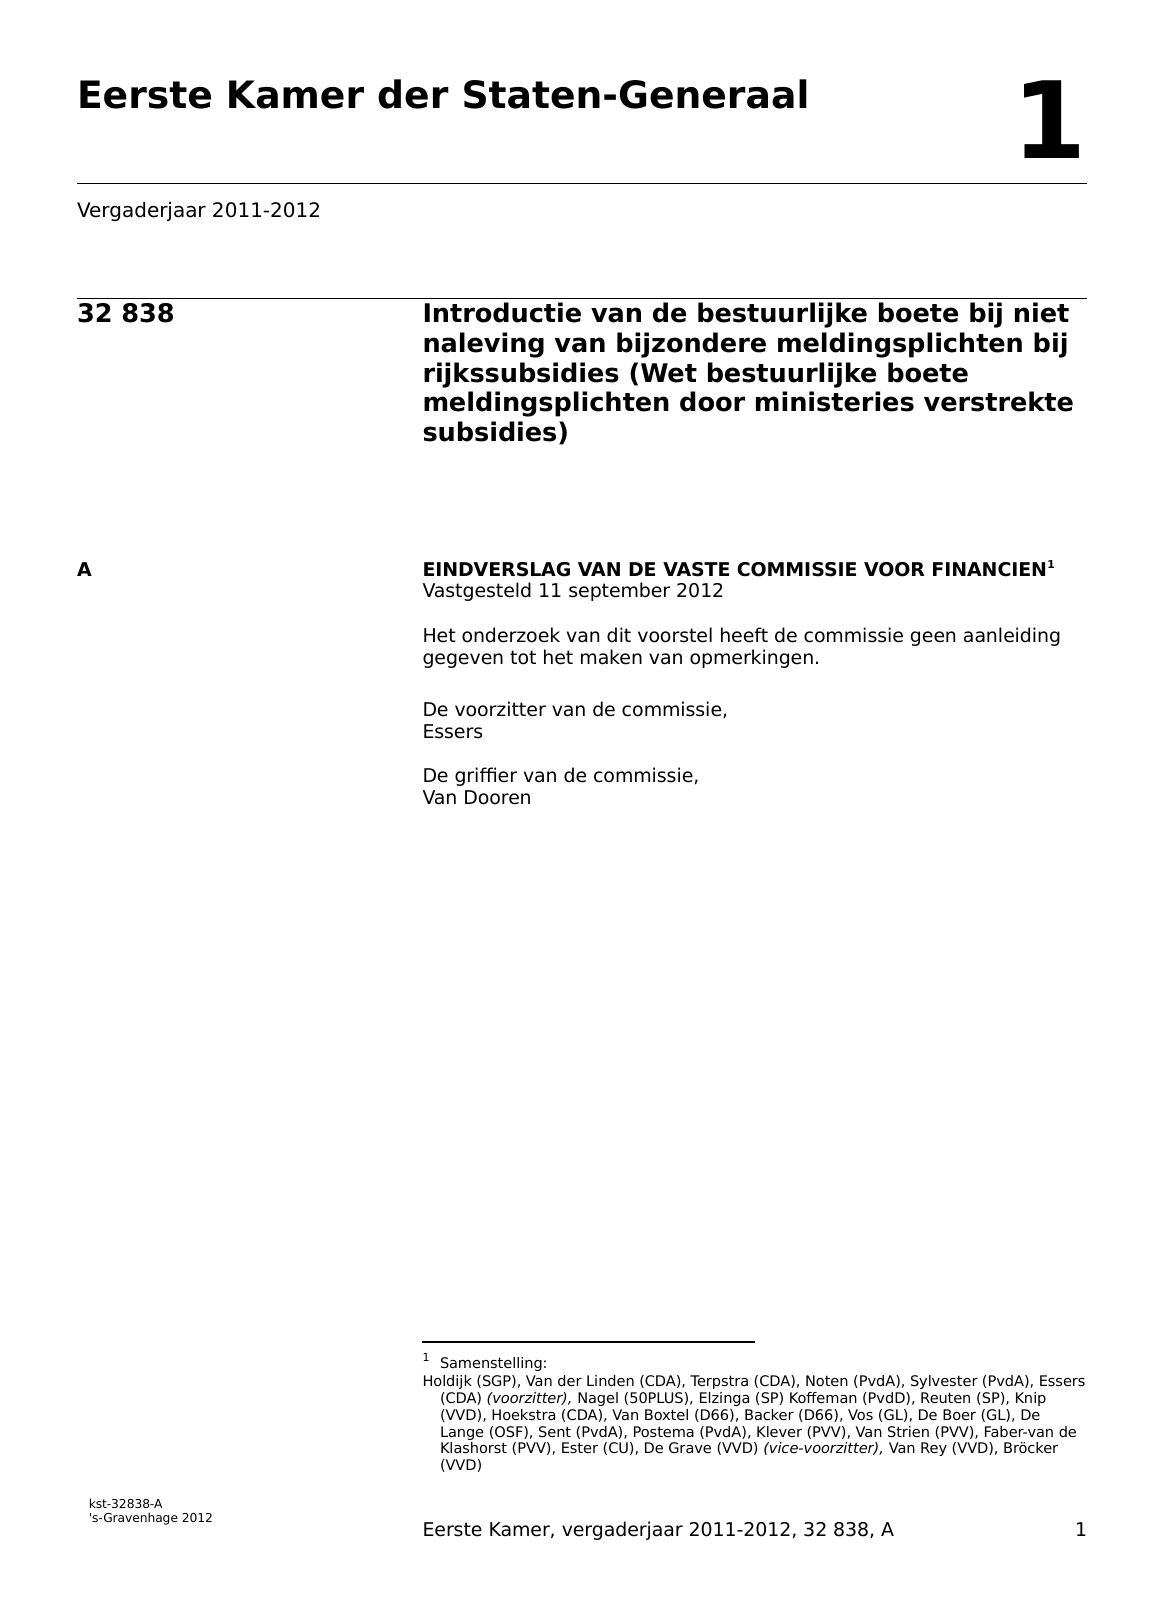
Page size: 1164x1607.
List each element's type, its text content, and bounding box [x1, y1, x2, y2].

text Vastgesteld 11 september 2012 [422, 580, 1087, 602]
text De griffier van de commissie, Van Dooren [422, 765, 1087, 809]
text Holdijk (SGP), Van der Linden (CDA), Terpstra (CDA), Noten (PvdA), Sylvester (PvdA), Essers (CDA) (voorzitter), Nagel (50PLUS), Elzinga (SP) Koffeman (PvdD), Reuten (SP), Knip (VVD), Hoekstra (CDA), Van Boxtel (D66), Backer (D66), Vos (GL), De Boer (GL), De Lange (OSF), Sent (PvdA), Postema (PvdA), Klever (PVV), Van Strien (PVV), Faber-van de Klashorst (PVV), Ester (CU), De Grave (VVD) (vice-voorzitter), Van Rey (VVD), Bröcker (VVD) [422, 1373, 1087, 1474]
table_cell Vergaderjaar 2011-2012 [77, 184, 1087, 298]
table_header Eerste Kamer der Staten-Generaal [77, 59, 886, 183]
subtitle 32 838 Introductie van de bestuurlijke boete bij niet naleving van bijzondere meldingsplichten bij rijkssubsidies (Wet bestuurlijke boete meldingsplichten door ministeries verstrekte subsidies) [77, 299, 1087, 447]
text 's-Gravenhage 2012 [88, 1511, 323, 1525]
subtitle A EINDVERSLAG VAN DE VASTE COMMISSIE VOOR FINANCIEN [77, 558, 1087, 580]
text kst-32838-A [88, 1497, 323, 1511]
table_header 1 [886, 59, 1087, 183]
text De voorzitter van de commissie, Essers [422, 698, 1087, 742]
text Het onderzoek van dit voorstel heeft de commissie geen aanleiding gegeven tot het maken van opmerkingen. [422, 624, 1087, 668]
text Samenstelling: [422, 1351, 1087, 1373]
